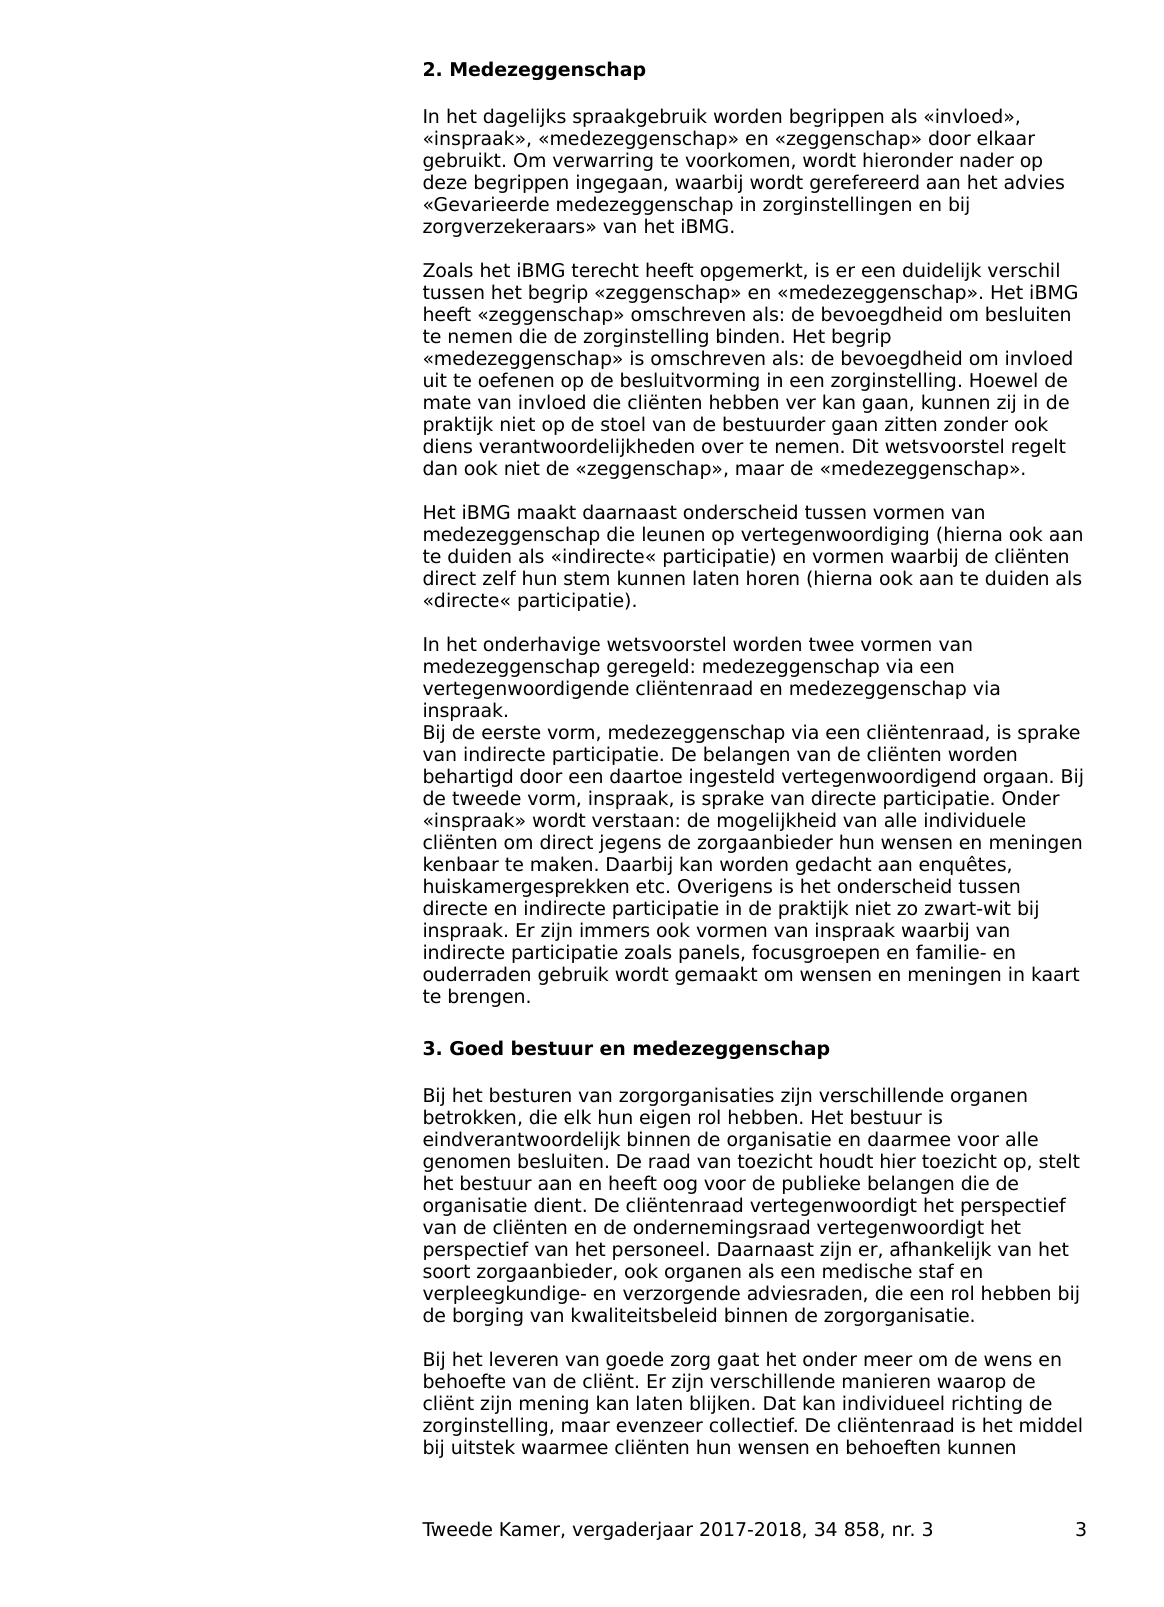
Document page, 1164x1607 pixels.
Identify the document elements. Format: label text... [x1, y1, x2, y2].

text Zoals het iBMG terecht heeft opgemerkt, is er een duidelijk verschil tussen het begrip «zeggenschap» en «medezeggenschap». Het iBMG heeft «zeggenschap» omschreven als: de bevoegdheid om besluiten te nemen die de zorginstelling binden. Het begrip «medezeggenschap» is omschreven als: de bevoegdheid om invloed uit te oefenen op de besluitvorming in een zorginstelling. Hoewel de mate van invloed die cliënten hebben ver kan gaan, kunnen zij in de praktijk niet op de stoel van de bestuurder gaan zitten zonder ook diens verantwoordelijkheden over te nemen. Dit wetsvoorstel regelt dan ook niet de «zeggenschap», maar de «medezeggenschap». [422, 260, 1087, 480]
text Bij de eerste vorm, medezeggenschap via een cliëntenraad, is sprake van indirecte participatie. De belangen van de cliënten worden behartigd door een daartoe ingesteld vertegenwoordigend orgaan. Bij de tweede vorm, inspraak, is sprake van directe participatie. Onder «inspraak» wordt verstaan: de mogelijkheid van alle individuele cliënten om direct jegens de zorgaanbieder hun wensen en meningen kenbaar te maken. Daarbij kan worden gedacht aan enquêtes, huiskamergesprekken etc. Overigens is het onderscheid tussen directe en indirecte participatie in de praktijk niet zo zwart-wit bij inspraak. Er zijn immers ook vormen van inspraak waarbij van indirecte participatie zoals panels, focusgroepen en familie- en ouderraden gebruik wordt gemaakt om wensen en meningen in kaart te brengen. [422, 722, 1087, 1008]
text Het iBMG maakt daarnaast onderscheid tussen vormen van medezeggenschap die leunen op vertegenwoordiging (hierna ook aan te duiden als «indirecte« participatie) en vormen waarbij de cliënten direct zelf hun stem kunnen laten horen (hierna ook aan te duiden als «directe« participatie). [422, 502, 1087, 612]
text Bij het besturen van zorgorganisaties zijn verschillende organen betrokken, die elk hun eigen rol hebben. Het bestuur is eindverantwoordelijk binnen de organisatie en daarmee voor alle genomen besluiten. De raad van toezicht houdt hier toezicht op, stelt het bestuur aan en heeft oog voor de publieke belangen die de organisatie dient. De cliëntenraad vertegenwoordigt het perspectief van de cliënten en de ondernemingsraad vertegenwoordigt het perspectief van het personeel. Daarnaast zijn er, afhankelijk van het soort zorgaanbieder, ook organen als een medische staf en verpleegkundige- en verzorgende adviesraden, die een rol hebben bij de borging van kwaliteitsbeleid binnen de zorgorganisatie. [422, 1085, 1087, 1327]
text In het dagelijks spraakgebruik worden begrippen als «invloed», «inspraak», «medezeggenschap» en «zeggenschap» door elkaar gebruikt. Om verwarring te voorkomen, wordt hieronder nader op deze begrippen ingegaan, waarbij wordt gerefereerd aan het advies «Gevarieerde medezeggenschap in zorginstellingen en bij zorgverzekeraars» van het iBMG. [422, 106, 1087, 238]
subtitle 3. Goed bestuur en medezeggenschap [422, 1038, 1087, 1060]
text Bij het leveren van goede zorg gaat het onder meer om de wens en behoefte van de cliënt. Er zijn verschillende manieren waarop de cliënt zijn mening kan laten blijken. Dat kan individueel richting de zorginstelling, maar evenzeer collectief. De cliëntenraad is het middel bij uitstek waarmee cliënten hun wensen en behoeften kunnen [422, 1349, 1087, 1459]
text In het onderhavige wetsvoorstel worden twee vormen van medezeggenschap geregeld: medezeggenschap via een vertegenwoordigende cliëntenraad en medezeggenschap via inspraak. [422, 634, 1087, 722]
subtitle 2. Medezeggenschap [422, 59, 1087, 81]
